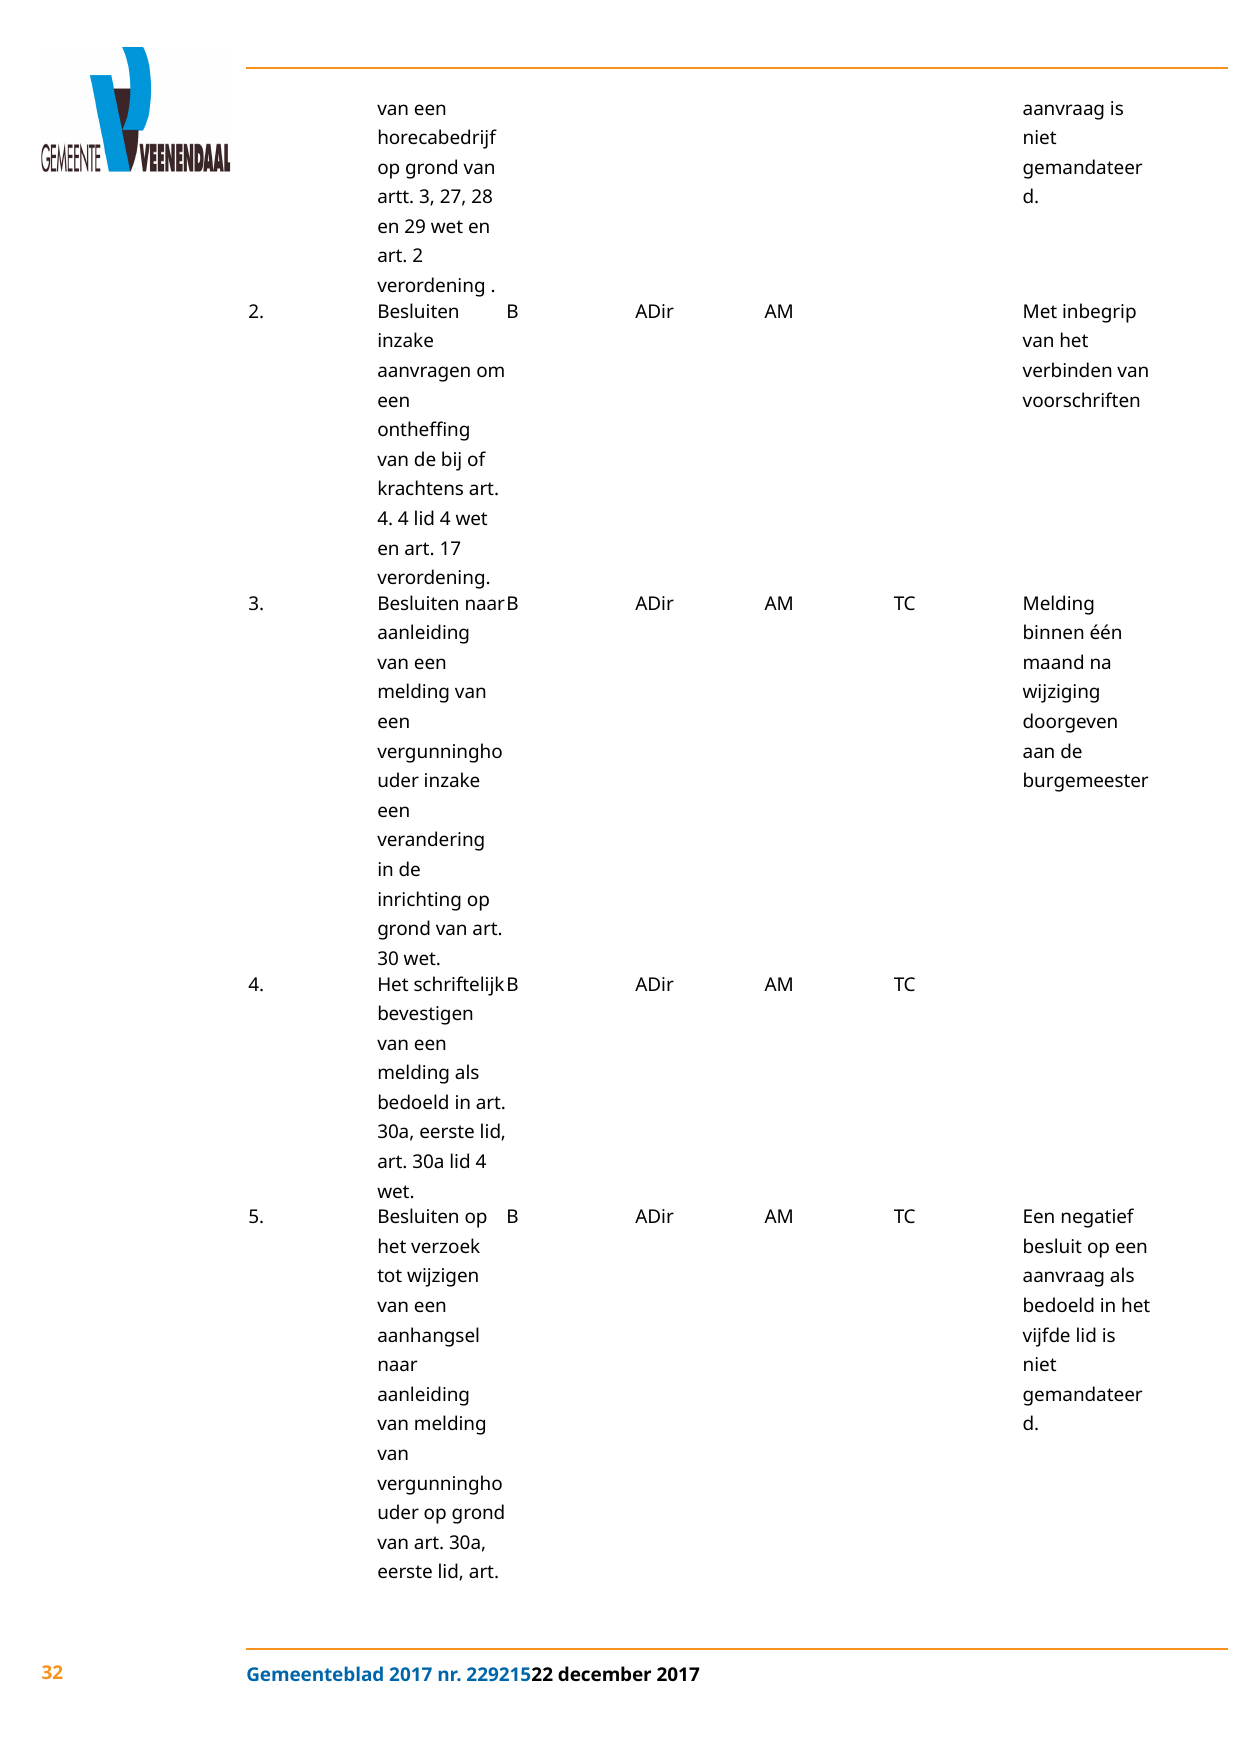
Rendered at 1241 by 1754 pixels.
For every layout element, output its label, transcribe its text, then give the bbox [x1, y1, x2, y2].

table_cell [248, 95, 377, 298]
table_cell [1023, 971, 1152, 1203]
table_cell [635, 95, 764, 298]
table_cell ADir [635, 298, 764, 590]
table_cell [506, 95, 635, 298]
table_cell AM [764, 1204, 893, 1584]
table_cell [764, 95, 893, 298]
picture [41, 47, 130, 172]
table_cell Een negatief besluit op een aanvraag als bedoeld in het vijfde lid is niet gemandateerd. [1023, 1204, 1152, 1584]
table_cell Besluiten naar aanleiding van een melding van een vergunninghouder inzake een verandering in de inrichting op grond van art. 30 wet. [377, 590, 506, 971]
table_cell [894, 298, 1022, 590]
table_cell 2. [248, 298, 377, 590]
table_cell Besluiten inzake aanvragen om een ontheffing van de bij of krachtens art. 4. 4 lid 4 wet en art. 17 verordening. [377, 298, 506, 590]
table_cell TC [894, 590, 1022, 971]
table_cell AM [764, 971, 893, 1203]
table_cell 4. [248, 971, 377, 1203]
table_cell Het schriftelijk bevestigen van een melding als bedoeld in art. 30a, eerste lid, art. 30a lid 4 wet. [377, 971, 506, 1203]
table_cell 5. [248, 1204, 377, 1584]
table_cell Met inbegrip van het verbinden van voorschriften [1023, 298, 1152, 590]
table_cell ADir [635, 590, 764, 971]
table_cell B [506, 590, 635, 971]
table_cell [894, 95, 1022, 298]
table_cell TC [894, 971, 1022, 1203]
table_cell B [506, 298, 635, 590]
table_cell aanvraag is niet gemandateerd. [1023, 95, 1152, 298]
table_cell van een horecabedrijf op grond van artt. 3, 27, 28 en 29 wet en art. 2 verordening . [377, 95, 506, 298]
picture [123, 47, 231, 172]
table_cell 3. [248, 590, 377, 971]
table_cell Besluiten op het verzoek tot wijzigen van een aanhangsel naar aanleiding van melding van vergunninghouder op grond van art. 30a, eerste lid, art. [377, 1204, 506, 1584]
table_cell B [506, 971, 635, 1203]
table_cell AM [764, 298, 893, 590]
table_cell Melding binnen één maand na wijziging doorgeven aan de burgemeester [1023, 590, 1152, 971]
table_cell B [506, 1204, 635, 1584]
table_cell TC [894, 1204, 1022, 1584]
table_cell ADir [635, 971, 764, 1203]
table_cell ADir [635, 1204, 764, 1584]
table_cell AM [764, 590, 893, 971]
